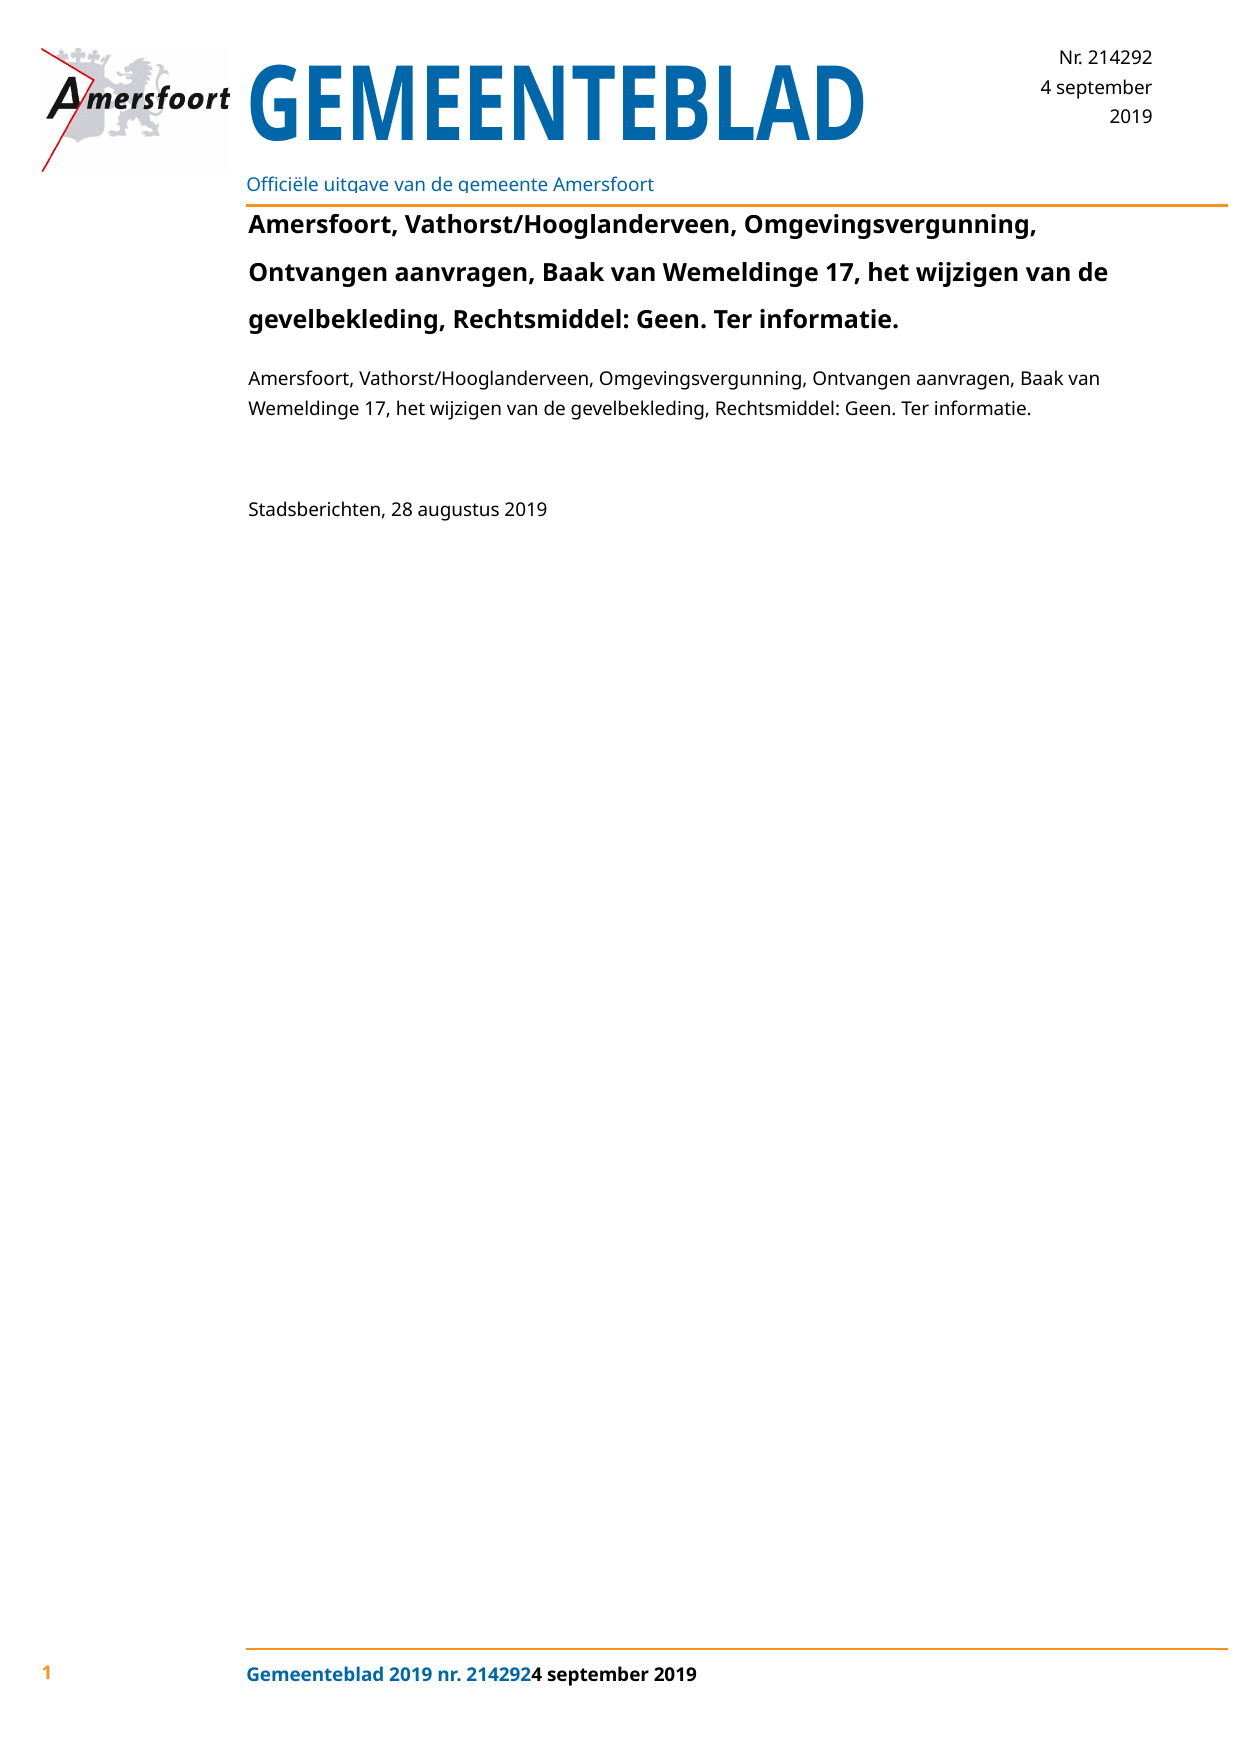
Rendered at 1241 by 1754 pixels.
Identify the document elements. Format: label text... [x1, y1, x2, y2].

picture [41, 47, 231, 172]
text Amersfoort, Vathorst/Hooglanderveen, Omgevingsvergunning, Ontvangen aanvragen, Baak van Wemeldinge 17, het wijzigen van de gevelbekleding, Rechtsmiddel: Geen. Ter informatie. [248, 366, 1152, 421]
text Amersfoort, Vathorst/Hooglanderveen, Omgevingsvergunning, Ontvangen aanvragen, Baak van Wemeldinge 17, het wijzigen van de gevelbekleding, Rechtsmiddel: Geen. Ter informatie. [248, 207, 1152, 336]
text Stadsberichten, 28 augustus 2019 [248, 496, 1152, 522]
